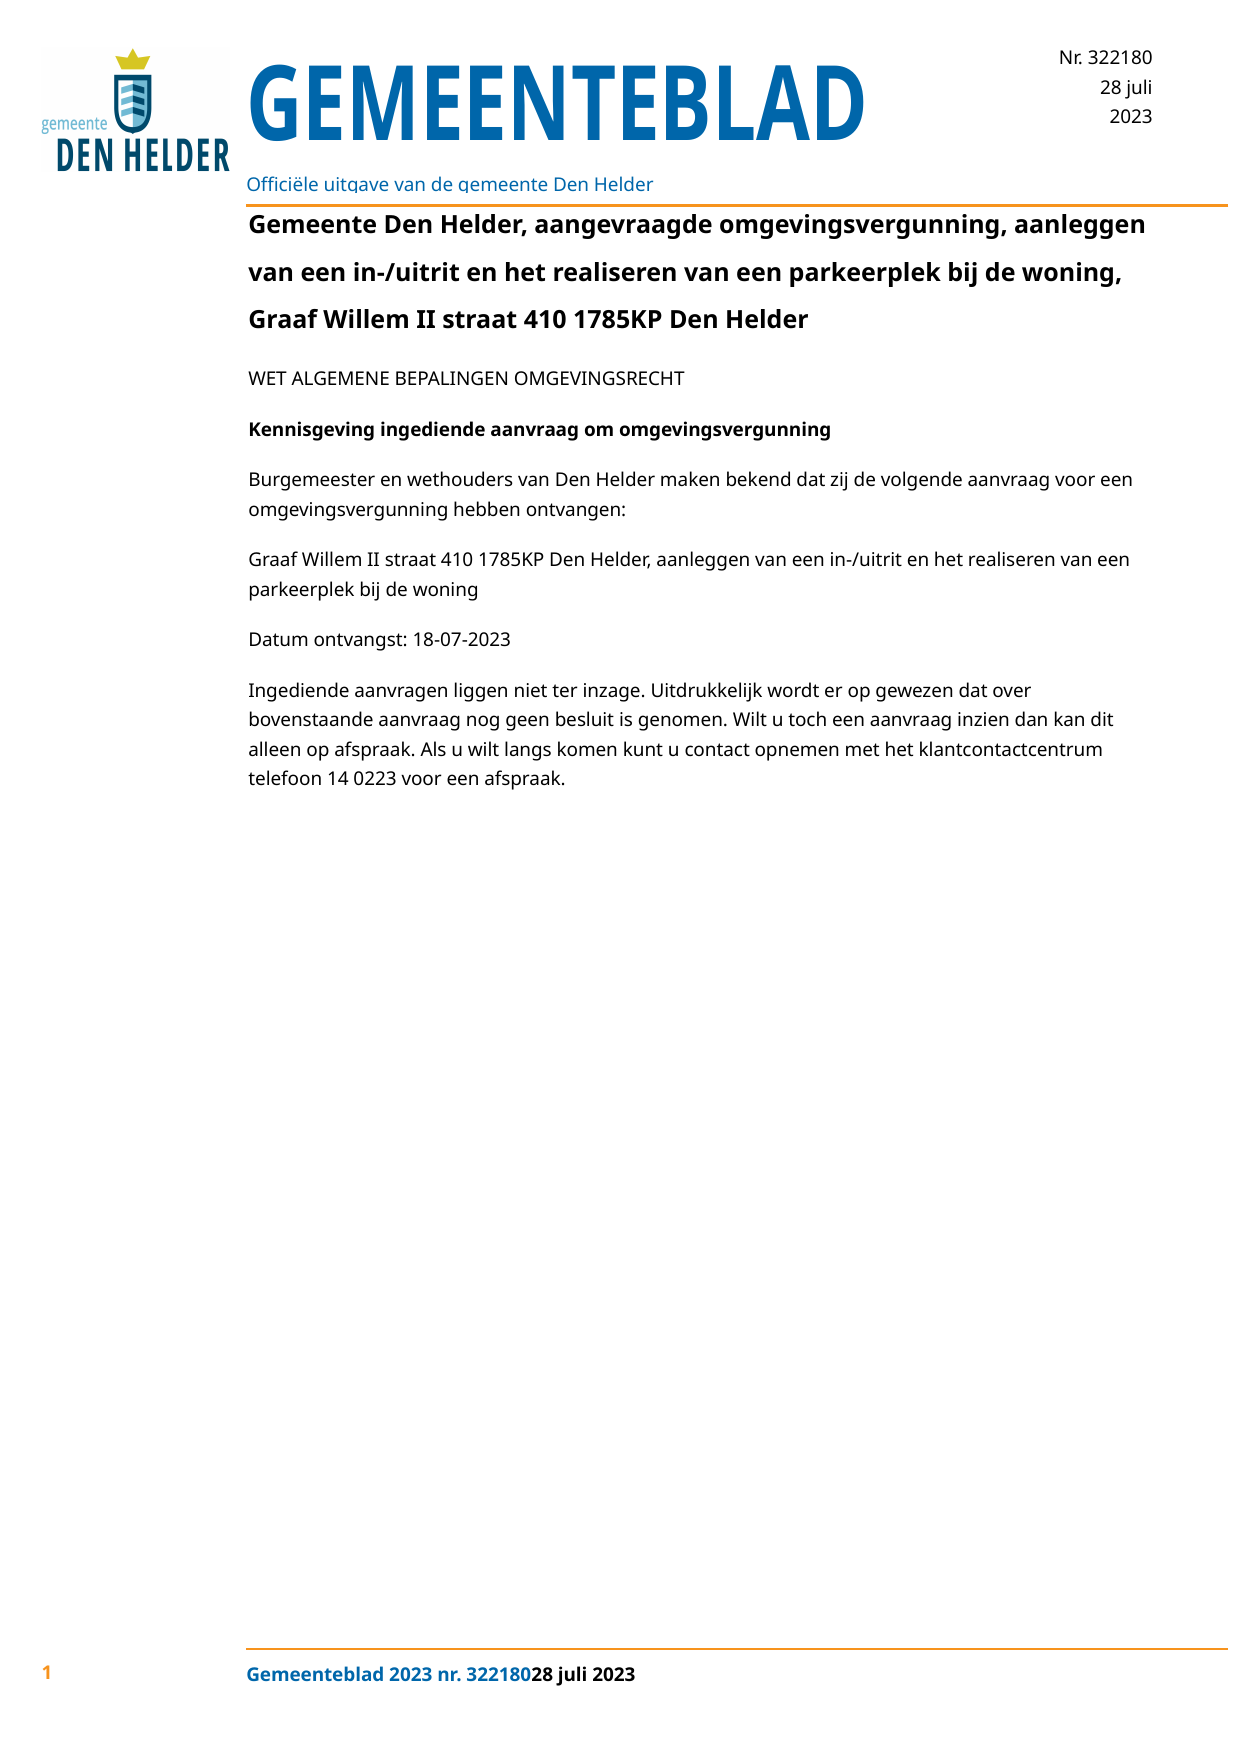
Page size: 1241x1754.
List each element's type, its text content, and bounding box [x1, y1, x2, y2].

text Gemeente Den Helder, aangevraagde omgevingsvergunning, aanleggen van een in-/uitrit en het realiseren van een parkeerplek bij de woning, Graaf Willem II straat 410 1785KP Den Helder [248, 207, 1152, 336]
picture [182, 144, 187, 165]
picture [41, 47, 231, 172]
picture [220, 160, 224, 172]
text Ingediende aanvragen liggen niet ter inzage. Uitdrukkelijk wordt er op gewezen dat over bovenstaande aanvraag nog geen besluit is genomen. Wilt u toch een aanvraag inzien dan kan dit alleen op afspraak. Als u wilt langs komen kunt u contact opnemen met het klantcontactcentrum telefoon 14 0223 voor een afspraak. [248, 677, 1152, 791]
picture [130, 157, 135, 172]
text Burgemeester en wethouders van Den Helder maken bekend dat zij de volgende aanvraag voor een omgevingsvergunning hebben ontvangen: [248, 466, 1152, 522]
text Kennisgeving ingediende aanvraag om omgevingsvergunning [248, 416, 1152, 442]
picture [63, 144, 68, 165]
text Graaf Willem II straat 410 1785KP Den Helder, aanleggen van een in-/uitrit en het realiseren van een parkeerplek bij de woning [248, 546, 1152, 602]
text WET ALGEMENE BEPALINGEN OMGEVINGSRECHT [248, 366, 1152, 391]
text Datum ontvangst: 18-07-2023 [248, 626, 1152, 652]
picture [100, 154, 106, 172]
